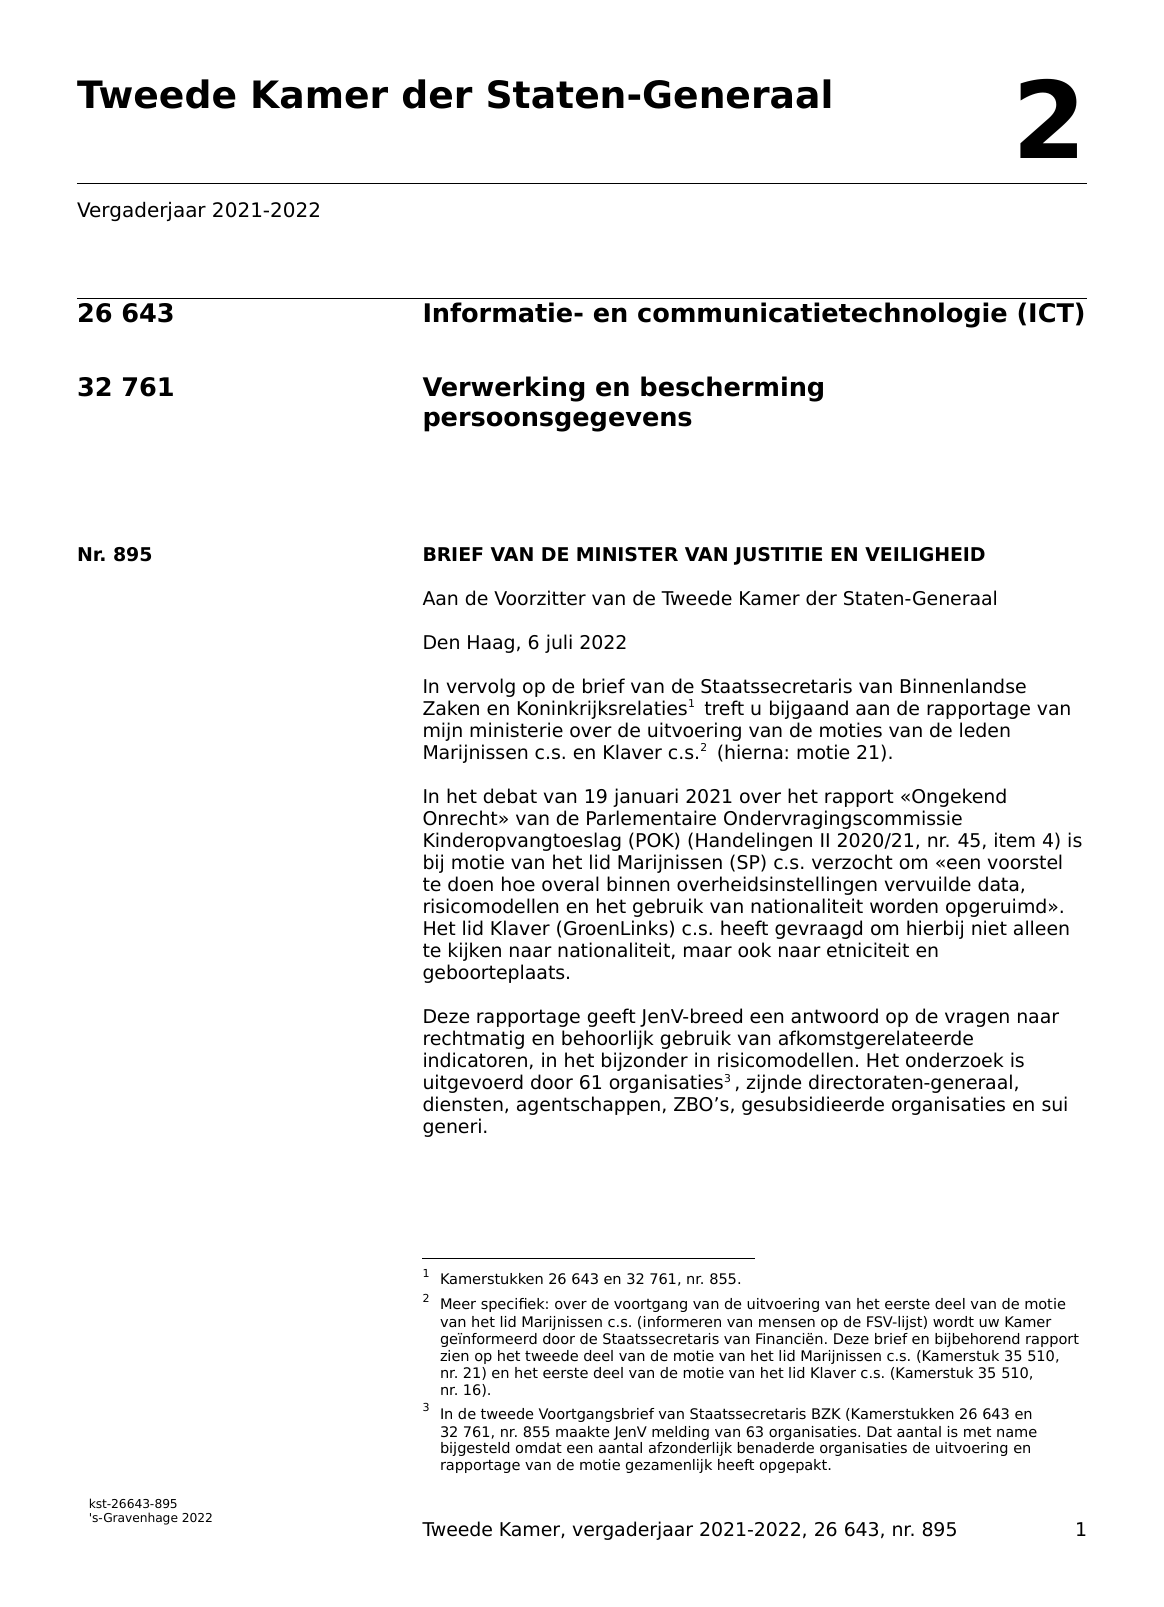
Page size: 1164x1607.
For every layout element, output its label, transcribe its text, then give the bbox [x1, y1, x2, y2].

text In het debat van 19 januari 2021 over het rapport «Ongekend Onrecht» van de Parlementaire Ondervragingscommissie Kinderopvangtoeslag (POK) (Handelingen II 2020/21, nr. 45, item 4) is bij motie van het lid Marijnissen (SP) c.s. verzocht om «een voorstel te doen hoe overal binnen overheidsinstellingen vervuilde data, risicomodellen en het gebruik van nationaliteit worden opgeruimd». Het lid Klaver (GroenLinks) c.s. heeft gevraagd om hierbij niet alleen te kijken naar nationaliteit, maar ook naar etniciteit en geboorteplaats. [422, 786, 1087, 984]
subtitle 26 643 Informatie- en communicatietechnologie (ICT) [77, 299, 1087, 329]
subtitle Nr. 895 BRIEF VAN DE MINISTER VAN JUSTITIE EN VEILIGHEID [77, 543, 1087, 565]
text Aan de Voorzitter van de Tweede Kamer der Staten-Generaal [422, 588, 1087, 609]
text kst-26643-895 [88, 1497, 323, 1511]
table_cell Vergaderjaar 2021-2022 [77, 184, 1087, 298]
table_header Tweede Kamer der Staten-Generaal [77, 59, 886, 183]
table_header 2 [886, 59, 1087, 183]
text 's-Gravenhage 2022 [88, 1511, 323, 1525]
text In vervolg op de brief van de Staatssecretaris van Binnenlandse Zaken en Koninkrijksrelaties treft u bijgaand aan de rapportage van mijn ministerie over de uitvoering van de moties van de leden Marijnissen c.s. en Klaver c.s. (hierna: motie 21). [422, 676, 1087, 764]
text Den Haag, 6 juli 2022 [422, 632, 1087, 654]
text Meer specifiek: over de voortgang van de uitvoering van het eerste deel van de motie van het lid Marijnissen c.s. (informeren van mensen op de FSV-lijst) wordt uw Kamer geïnformeerd door de Staatssecretaris van Financiën. Deze brief en bijbehorend rapport zien op het tweede deel van de motie van het lid Marijnissen c.s. (Kamerstuk 35 510, nr. 21) en het eerste deel van de motie van het lid Klaver c.s. (Kamerstuk 35 510, nr. 16). [422, 1292, 1087, 1399]
text In de tweede Voortgangsbrief van Staatssecretaris BZK (Kamerstukken 26 643 en 32 761, nr. 855 maakte JenV melding van 63 organisaties. Dat aantal is met name bijgesteld omdat een aantal afzonderlijk benaderde organisaties de uitvoering en rapportage van de motie gezamenlijk heeft opgepakt. [422, 1402, 1087, 1474]
text Deze rapportage geeft JenV-breed een antwoord op de vragen naar rechtmatig en behoorlijk gebruik van afkomstgerelateerde indicatoren, in het bijzonder in risicomodellen. Het onderzoek is uitgevoerd door 61 organisaties, zijnde directoraten-generaal, diensten, agentschappen, ZBO’s, gesubsidieerde organisaties en sui generi. [422, 1006, 1087, 1138]
subtitle 32 761 Verwerking en bescherming persoonsgegevens [77, 373, 1087, 432]
text Kamerstukken 26 643 en 32 761, nr. 855. [422, 1267, 1087, 1289]
